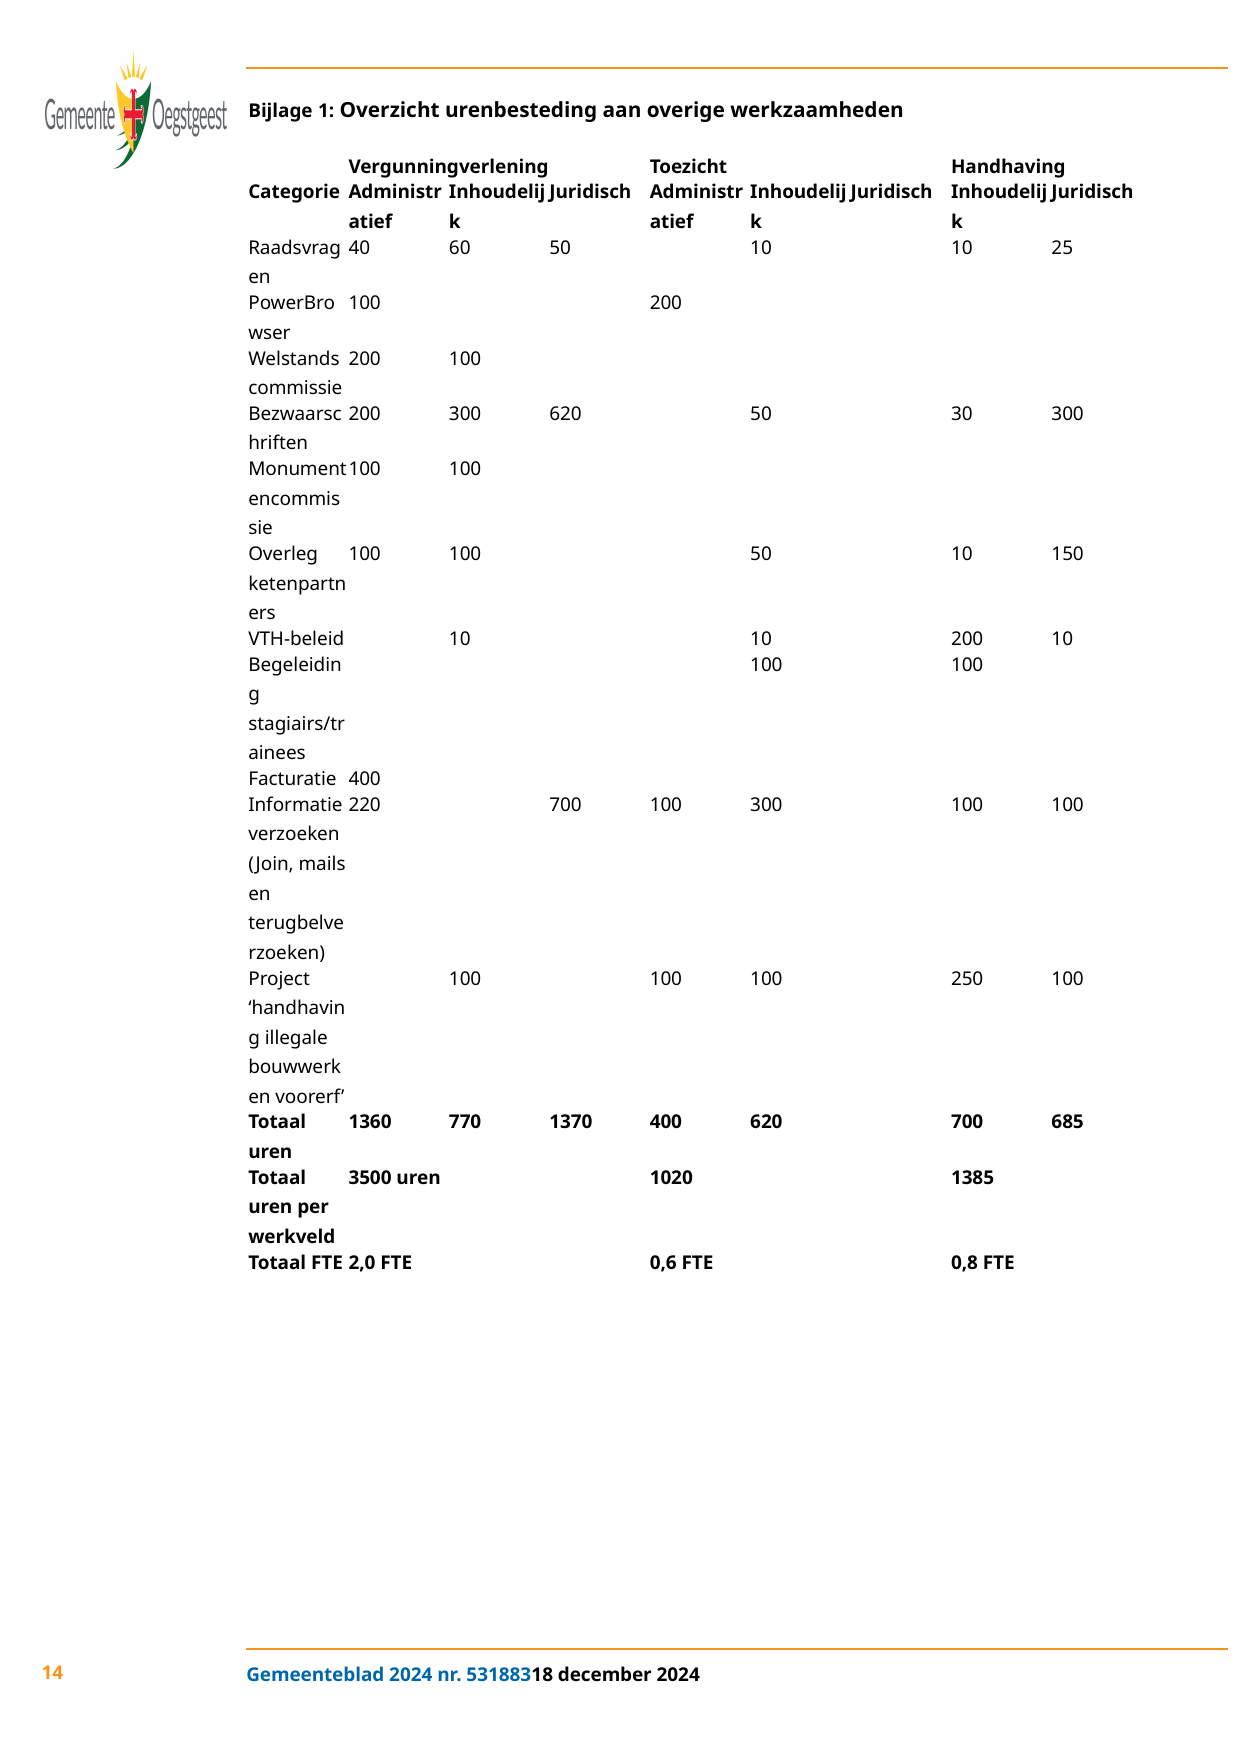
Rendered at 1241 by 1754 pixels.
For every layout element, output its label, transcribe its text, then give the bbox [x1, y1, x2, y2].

table_cell [750, 289, 850, 345]
table_cell [549, 625, 649, 651]
table_cell [850, 1109, 951, 1164]
picture [41, 47, 231, 172]
table_cell [650, 625, 750, 651]
table_cell [951, 345, 1051, 400]
table_cell 250 [951, 965, 1051, 1109]
table_cell [850, 965, 951, 1109]
table_cell Overleg ketenpartners [248, 540, 348, 625]
table_cell PowerBrowser [248, 289, 348, 345]
table_cell Informatieverzoeken (Join, mails en terugbelverzoeken) [248, 791, 348, 965]
table_cell 100 [449, 540, 549, 625]
table_cell [449, 765, 549, 791]
table_cell [348, 965, 449, 1109]
table_cell 0,8 FTE [951, 1249, 1152, 1275]
table_cell [1051, 765, 1152, 791]
table_cell Juridisch [549, 179, 649, 234]
table_cell [650, 765, 750, 791]
table_cell [850, 345, 951, 400]
table_cell 10 [951, 540, 1051, 625]
table_cell [850, 765, 951, 791]
table_cell Welstandscommissie [248, 345, 348, 400]
table_cell [549, 455, 649, 540]
table_cell 1385 [951, 1164, 1152, 1249]
table_cell 770 [449, 1109, 549, 1164]
table_cell Totaal uren per werkveld [248, 1164, 348, 1249]
table_cell Inhoudelijk [449, 179, 549, 234]
table_cell [850, 651, 951, 765]
table_cell [1051, 455, 1152, 540]
table_cell 100 [449, 345, 549, 400]
table_cell [650, 455, 750, 540]
table_cell [650, 345, 750, 400]
table_cell [549, 965, 649, 1109]
table_cell [750, 765, 850, 791]
table_cell [549, 651, 649, 765]
table_cell [449, 791, 549, 965]
table_cell 100 [348, 289, 449, 345]
table_cell [549, 345, 649, 400]
table_cell [951, 455, 1051, 540]
table_cell Categorie [248, 179, 348, 234]
table_cell [348, 625, 449, 651]
table_cell 0,6 FTE [650, 1249, 951, 1275]
table_cell Juridisch [1051, 179, 1152, 234]
table_cell Inhoudelijk [951, 179, 1051, 234]
table_cell 10 [750, 625, 850, 651]
table_cell [348, 651, 449, 765]
table_cell 300 [1051, 400, 1152, 455]
table_cell 300 [449, 400, 549, 455]
table_cell [850, 791, 951, 965]
table_cell [850, 625, 951, 651]
table_cell 100 [951, 651, 1051, 765]
table_cell Totaal FTE [248, 1249, 348, 1275]
table_cell Juridisch [850, 179, 951, 234]
table_cell 700 [951, 1109, 1051, 1164]
table_cell [549, 289, 649, 345]
table_cell Totaal uren [248, 1109, 348, 1164]
table_cell Facturatie [248, 765, 348, 791]
table_cell [951, 289, 1051, 345]
table_cell 30 [951, 400, 1051, 455]
table_cell [1051, 345, 1152, 400]
table_cell [650, 651, 750, 765]
table_header Handhaving [951, 153, 1152, 179]
table_cell 1020 [650, 1164, 951, 1249]
table_cell 100 [650, 965, 750, 1109]
table_cell Administratief [650, 179, 750, 234]
table_cell 1370 [549, 1109, 649, 1164]
table_cell [449, 289, 549, 345]
table_cell 100 [650, 791, 750, 965]
table_cell 10 [1051, 625, 1152, 651]
table_cell 2,0 FTE [348, 1249, 649, 1275]
table_cell 100 [750, 651, 850, 765]
table_cell 100 [348, 540, 449, 625]
table_cell 10 [449, 625, 549, 651]
table_header Toezicht [650, 153, 951, 179]
table_cell [750, 345, 850, 400]
table_cell 50 [750, 400, 850, 455]
table_cell 200 [951, 625, 1051, 651]
table_cell [650, 234, 750, 289]
table_cell 100 [348, 455, 449, 540]
table_cell 200 [348, 345, 449, 400]
table_cell Administratief [348, 179, 449, 234]
table_cell 200 [348, 400, 449, 455]
table_cell 100 [1051, 791, 1152, 965]
table_cell 400 [348, 765, 449, 791]
table_header [248, 153, 348, 179]
table_cell [850, 455, 951, 540]
table_cell [850, 400, 951, 455]
table_cell Project ‘handhaving illegale bouwwerken voorerf’ [248, 965, 348, 1109]
table_cell 200 [650, 289, 750, 345]
table_cell 685 [1051, 1109, 1152, 1164]
table_cell Monumentencommissie [248, 455, 348, 540]
table_cell [449, 651, 549, 765]
table_cell 100 [1051, 965, 1152, 1109]
table_cell 300 [750, 791, 850, 965]
table_cell [951, 765, 1051, 791]
table_cell 50 [549, 234, 649, 289]
table_cell Raadsvragen [248, 234, 348, 289]
table_cell 3500 uren [348, 1164, 649, 1249]
table_cell 1360 [348, 1109, 449, 1164]
text Bijlage 1: Overzicht urenbesteding aan overige werkzaamheden [248, 95, 1152, 123]
table_cell [549, 540, 649, 625]
table_cell 50 [750, 540, 850, 625]
table_cell [549, 765, 649, 791]
table_cell 150 [1051, 540, 1152, 625]
table_cell [650, 540, 750, 625]
table_cell 10 [951, 234, 1051, 289]
table_cell Begeleiding stagiairs/trainees [248, 651, 348, 765]
table_cell Bezwaarschriften [248, 400, 348, 455]
table_cell [850, 289, 951, 345]
table_cell [850, 540, 951, 625]
table_cell 40 [348, 234, 449, 289]
table_cell 620 [549, 400, 649, 455]
table_cell [1051, 651, 1152, 765]
table_cell Inhoudelijk [750, 179, 850, 234]
table_cell 60 [449, 234, 549, 289]
table_cell 10 [750, 234, 850, 289]
table_cell 25 [1051, 234, 1152, 289]
table_cell [750, 455, 850, 540]
table_cell [650, 400, 750, 455]
table_cell 400 [650, 1109, 750, 1164]
table_cell 100 [951, 791, 1051, 965]
table_cell 100 [750, 965, 850, 1109]
table_cell [1051, 289, 1152, 345]
table_header Vergunningverlening [348, 153, 649, 179]
table_cell 620 [750, 1109, 850, 1164]
table_cell 220 [348, 791, 449, 965]
table_cell 700 [549, 791, 649, 965]
table_cell [850, 234, 951, 289]
table_cell 100 [449, 455, 549, 540]
table_cell VTH-beleid [248, 625, 348, 651]
table_cell 100 [449, 965, 549, 1109]
